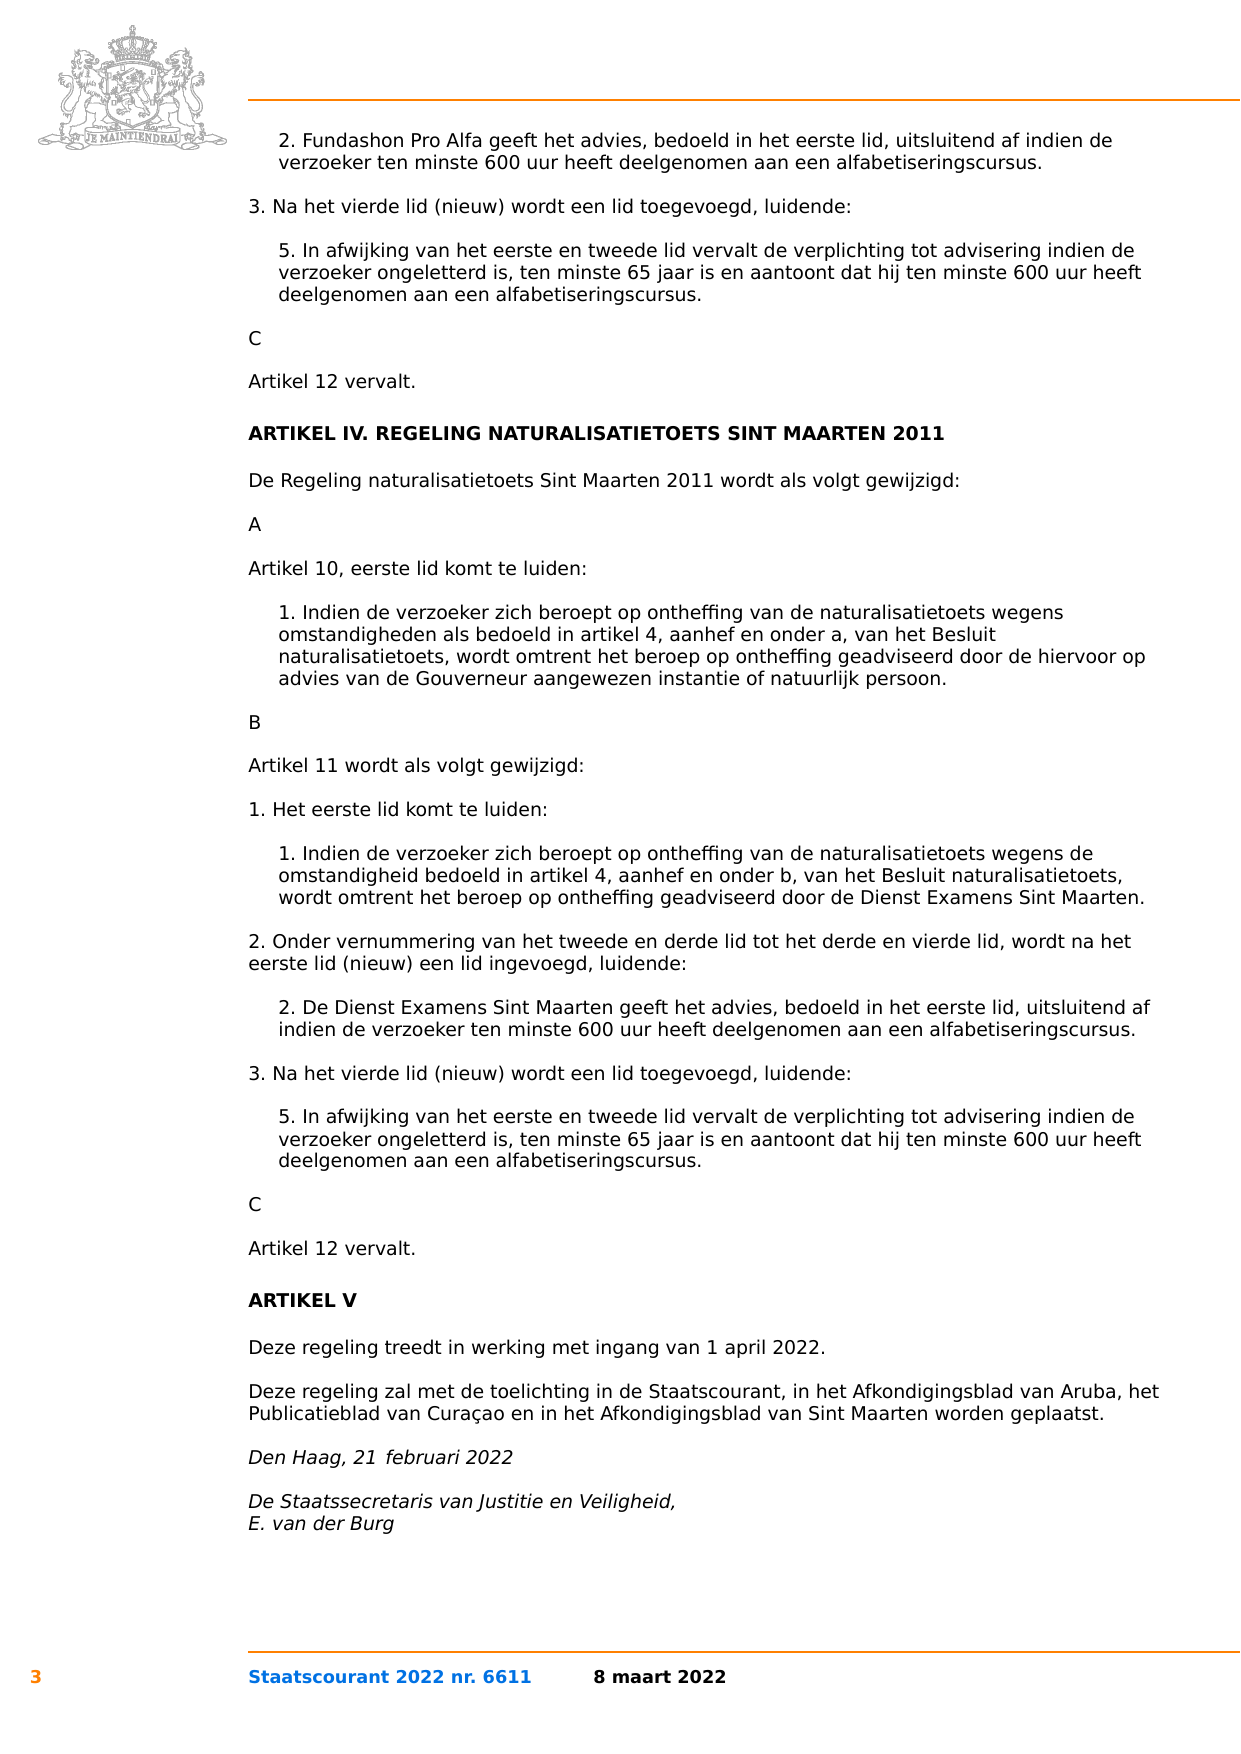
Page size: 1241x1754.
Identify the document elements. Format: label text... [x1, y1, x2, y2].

text C [248, 1194, 1163, 1216]
text 3. Na het vierde lid (nieuw) wordt een lid toegevoegd, luidende: [248, 196, 1163, 218]
text Den Haag, 21 februari 2022 [248, 1447, 1163, 1469]
text B [248, 712, 1163, 733]
text Artikel 12 vervalt. [248, 1238, 1163, 1260]
text Artikel 10, eerste lid komt te luiden: [248, 558, 1163, 580]
text 5. In afwijking van het eerste en tweede lid vervalt de verplichting tot advisering indien de verzoeker ongeletterd is, ten minste 65 jaar is en aantoont dat hij ten minste 600 uur heeft deelgenomen aan een alfabetiseringscursus. [278, 239, 1163, 306]
text C [248, 327, 1163, 349]
text De Staatssecretaris van Justitie en Veiligheid, E. van der Burg [248, 1491, 1163, 1534]
picture [38, 25, 227, 150]
text 1. Indien de verzoeker zich beroept op ontheffing van de naturalisatietoets wegens omstandigheden als bedoeld in artikel 4, aanhef en onder a, van het Besluit naturalisatietoets, wordt omtrent het beroep op ontheffing geadviseerd door de hiervoor op advies van de Gouverneur aangewezen instantie of natuurlijk persoon. [278, 602, 1163, 690]
text Deze regeling treedt in werking met ingang van 1 april 2022. [248, 1337, 1163, 1359]
text 2. De Dienst Examens Sint Maarten geeft het advies, bedoeld in het eerste lid, uitsluitend af indien de verzoeker ten minste 600 uur heeft deelgenomen aan een alfabetiseringscursus. [278, 997, 1163, 1041]
text Artikel 11 wordt als volgt gewijzigd: [248, 755, 1163, 777]
text 5. In afwijking van het eerste en tweede lid vervalt de verplichting tot advisering indien de verzoeker ongeletterd is, ten minste 65 jaar is en aantoont dat hij ten minste 600 uur heeft deelgenomen aan een alfabetiseringscursus. [278, 1106, 1163, 1172]
subtitle ARTIKEL V [248, 1290, 1163, 1312]
text Deze regeling zal met de toelichting in de Staatscourant, in het Afkondigingsblad van Aruba, het Publicatieblad van Curaçao en in het Afkondigingsblad van Sint Maarten worden geplaatst. [248, 1381, 1163, 1425]
text A [248, 514, 1163, 536]
text 1. Het eerste lid komt te luiden: [248, 799, 1163, 821]
text 3. Na het vierde lid (nieuw) wordt een lid toegevoegd, luidende: [248, 1063, 1163, 1084]
text 2. Onder vernummering van het tweede en derde lid tot het derde en vierde lid, wordt na het eerste lid (nieuw) een lid ingevoegd, luidende: [248, 931, 1163, 975]
text De Regeling naturalisatietoets Sint Maarten 2011 wordt als volgt gewijzigd: [248, 470, 1163, 492]
text Artikel 12 vervalt. [248, 371, 1163, 393]
text 2. Fundashon Pro Alfa geeft het advies, bedoeld in het eerste lid, uitsluitend af indien de verzoeker ten minste 600 uur heeft deelgenomen aan een alfabetiseringscursus. [278, 130, 1163, 174]
text 1. Indien de verzoeker zich beroept op ontheffing van de naturalisatietoets wegens de omstandigheid bedoeld in artikel 4, aanhef en onder b, van het Besluit naturalisatietoets, wordt omtrent het beroep op ontheffing geadviseerd door de Dienst Examens Sint Maarten. [278, 843, 1163, 909]
subtitle ARTIKEL IV. REGELING NATURALISATIETOETS SINT MAARTEN 2011 [248, 423, 1163, 445]
